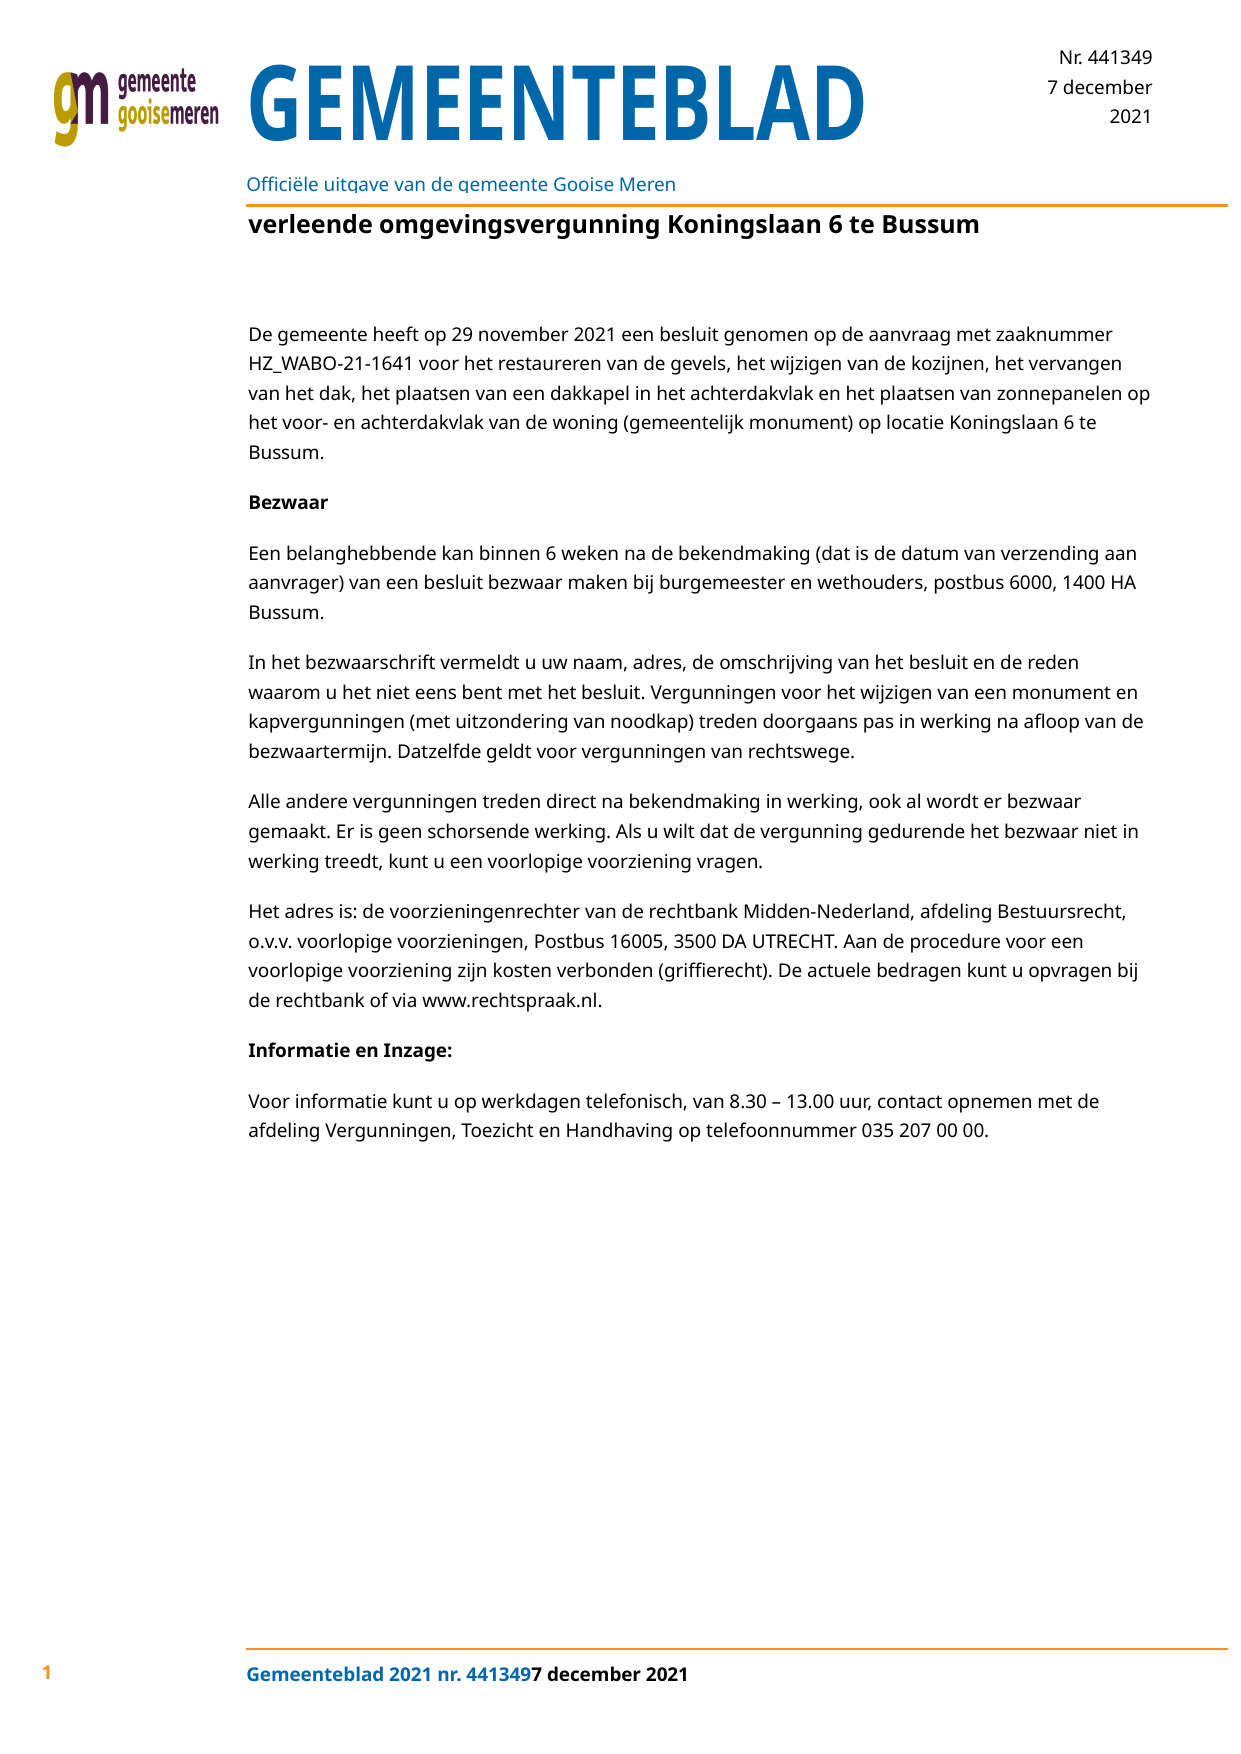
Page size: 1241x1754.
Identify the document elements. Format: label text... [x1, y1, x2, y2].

text In het bezwaarschrift vermeldt u uw naam, adres, de omschrijving van het besluit en de reden waarom u het niet eens bent met het besluit. Vergunningen voor het wijzigen van een monument en kapvergunningen (met uitzondering van noodkap) treden doorgaans pas in werking na afloop van de bezwaartermijn. Datzelfde geldt voor vergunningen van rechtswege. [248, 649, 1152, 764]
text Bezwaar [248, 489, 1152, 515]
text Een belanghebbende kan binnen 6 weken na de bekendmaking (dat is de datum van verzending aan aanvrager) van een besluit bezwaar maken bij burgemeester en wethouders, postbus 6000, 1400 HA Bussum. [248, 540, 1152, 625]
text Voor informatie kunt u op werkdagen telefonisch, van 8.30 – 13.00 uur, contact opnemen met de afdeling Vergunningen, Toezicht en Handhaving op telefoonnummer 035 207 00 00. [248, 1088, 1152, 1143]
text Het adres is: de voorzieningenrechter van de rechtbank Midden-Nederland, afdeling Bestuursrecht, o.v.v. voorlopige voorzieningen, Postbus 16005, 3500 DA UTRECHT. Aan de procedure voor een voorlopige voorziening zijn kosten verbonden (griffierecht). De actuele bedragen kunt u opvragen bij de rechtbank of via www.rechtspraak.nl. [248, 898, 1152, 1013]
text verleende omgevingsvergunning Koningslaan 6 te Bussum [248, 207, 1152, 241]
picture [41, 47, 231, 172]
text Alle andere vergunningen treden direct na bekendmaking in werking, ook al wordt er bezwaar gemaakt. Er is geen schorsende werking. Als u wilt dat de vergunning gedurende het bezwaar niet in werking treedt, kunt u een voorlopige voorziening vragen. [248, 789, 1152, 873]
text Informatie en Inzage: [248, 1037, 1152, 1063]
text De gemeente heeft op 29 november 2021 een besluit genomen op de aanvraag met zaaknummer HZ_WABO-21-1641 voor het restaureren van de gevels, het wijzigen van de kozijnen, het vervangen van het dak, het plaatsen van een dakkapel in het achterdakvlak en het plaatsen van zonnepanelen op het voor- en achterdakvlak van de woning (gemeentelijk monument) op locatie Koningslaan 6 te Bussum. [248, 321, 1152, 465]
